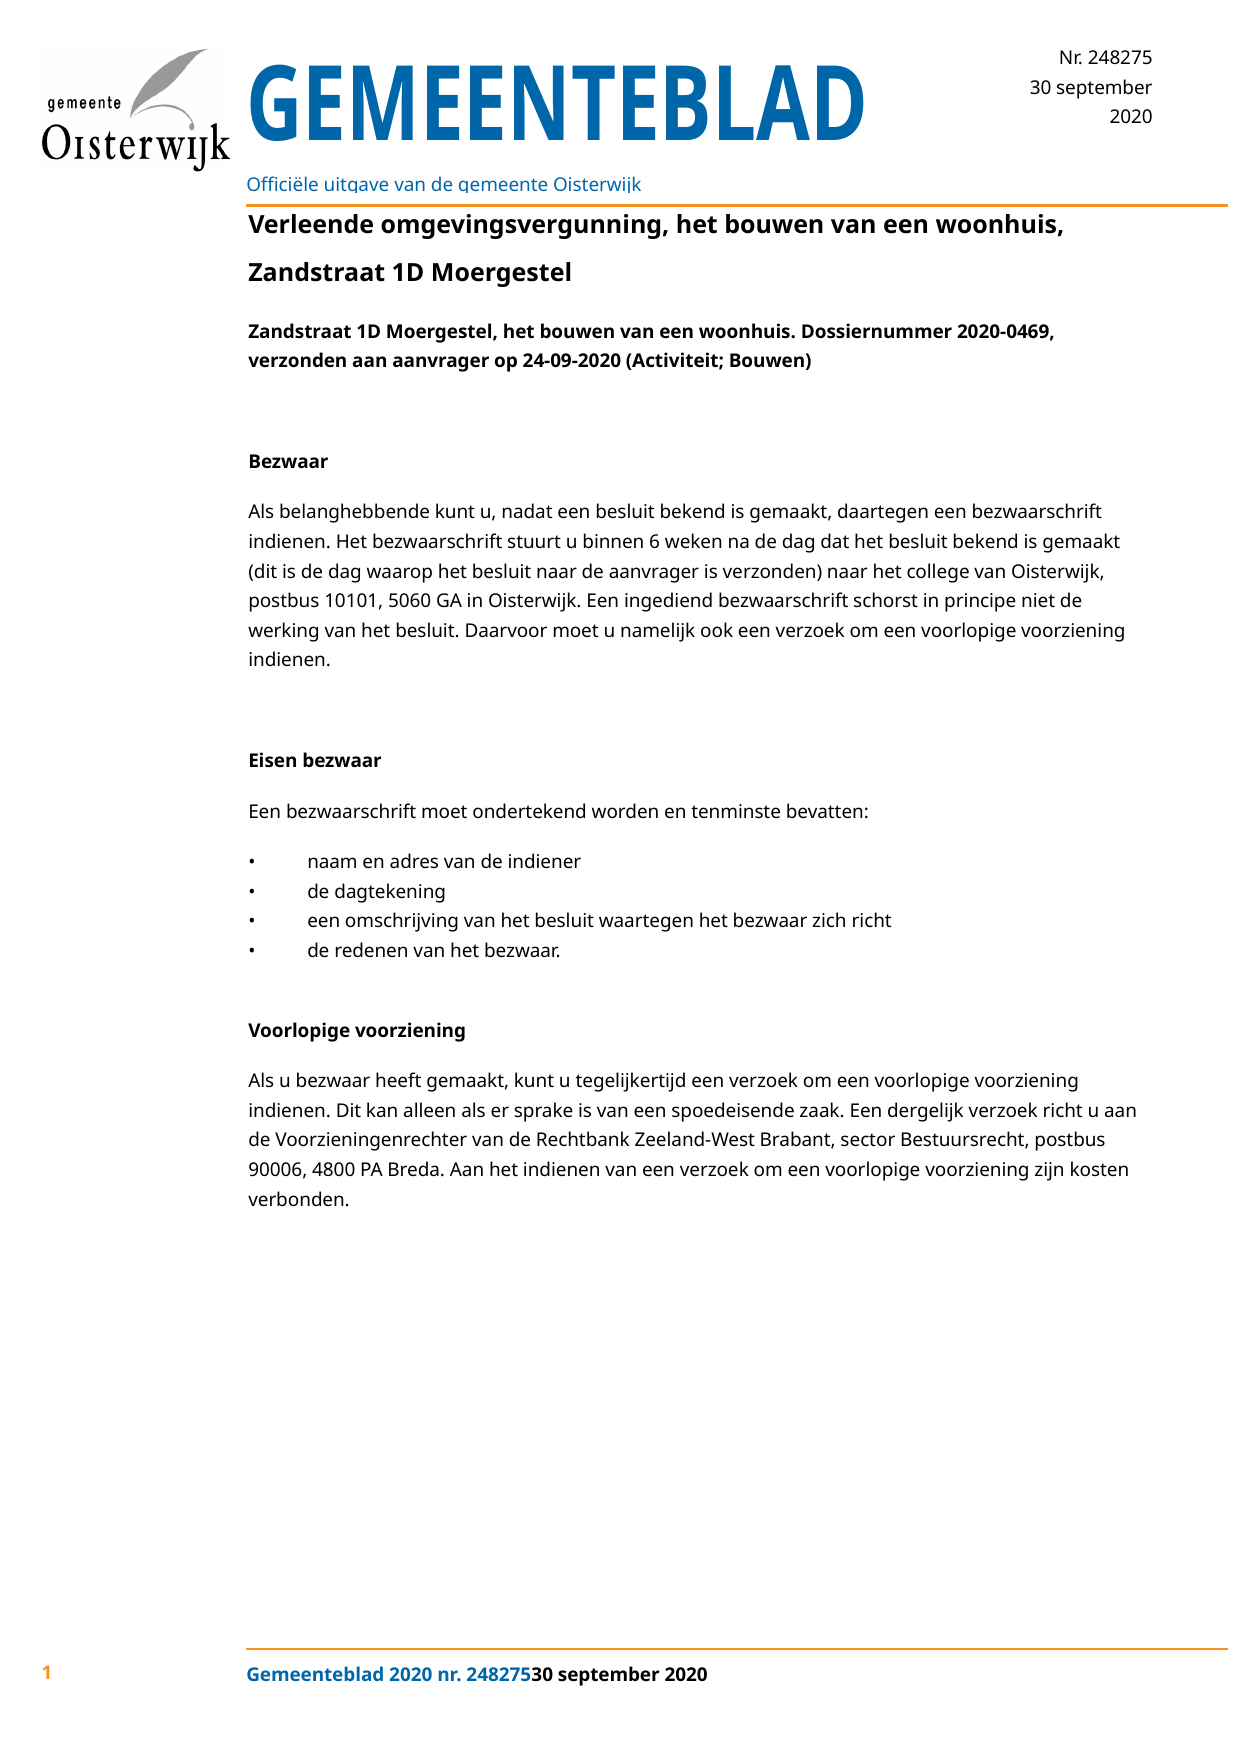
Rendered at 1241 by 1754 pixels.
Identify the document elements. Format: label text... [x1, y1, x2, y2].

text Een bezwaarschrift moet ondertekend worden en tenminste bevatten: [248, 798, 1152, 824]
text Als u bezwaar heeft gemaakt, kunt u tegelijkertijd een verzoek om een voorlopige voorziening indienen. Dit kan alleen als er sprake is van een spoedeisende zaak. Een dergelijk verzoek richt u aan de Voorzieningenrechter van de Rechtbank Zeeland-West Brabant, sector Bestuursrecht, postbus 90006, 4800 PA Breda. Aan het indienen van een verzoek om een voorlopige voorziening zijn kosten verbonden. [248, 1067, 1152, 1212]
picture [41, 47, 231, 172]
list een omschrijving van het besluit waartegen het bezwaar zich richt [248, 907, 1152, 933]
text Verleende omgevingsvergunning, het bouwen van een woonhuis, Zandstraat 1D Moergestel [248, 207, 1152, 288]
text Eisen bezwaar [248, 747, 1152, 773]
list de dagtekening [248, 878, 1152, 904]
list de redenen van het bezwaar. [248, 937, 1152, 963]
text Zandstraat 1D Moergestel, het bouwen van een woonhuis. Dossiernummer 2020-0469, verzonden aan aanvrager op 24-09-2020 (Activiteit; Bouwen) [248, 318, 1152, 373]
text Voorlopige voorziening [248, 1017, 1152, 1043]
text Bezwaar [248, 448, 1152, 474]
text Als belanghebbende kunt u, nadat een besluit bekend is gemaakt, daartegen een bezwaarschrift indienen. Het bezwaarschrift stuurt u binnen 6 weken na de dag dat het besluit bekend is gemaakt (dit is de dag waarop het besluit naar de aanvrager is verzonden) naar het college van Oisterwijk, postbus 10101, 5060 GA in Oisterwijk. Een ingediend bezwaarschrift schorst in principe niet de werking van het besluit. Daarvoor moet u namelijk ook een verzoek om een voorlopige voorziening indienen. [248, 499, 1152, 672]
list naam en adres van de indiener [248, 848, 1152, 874]
